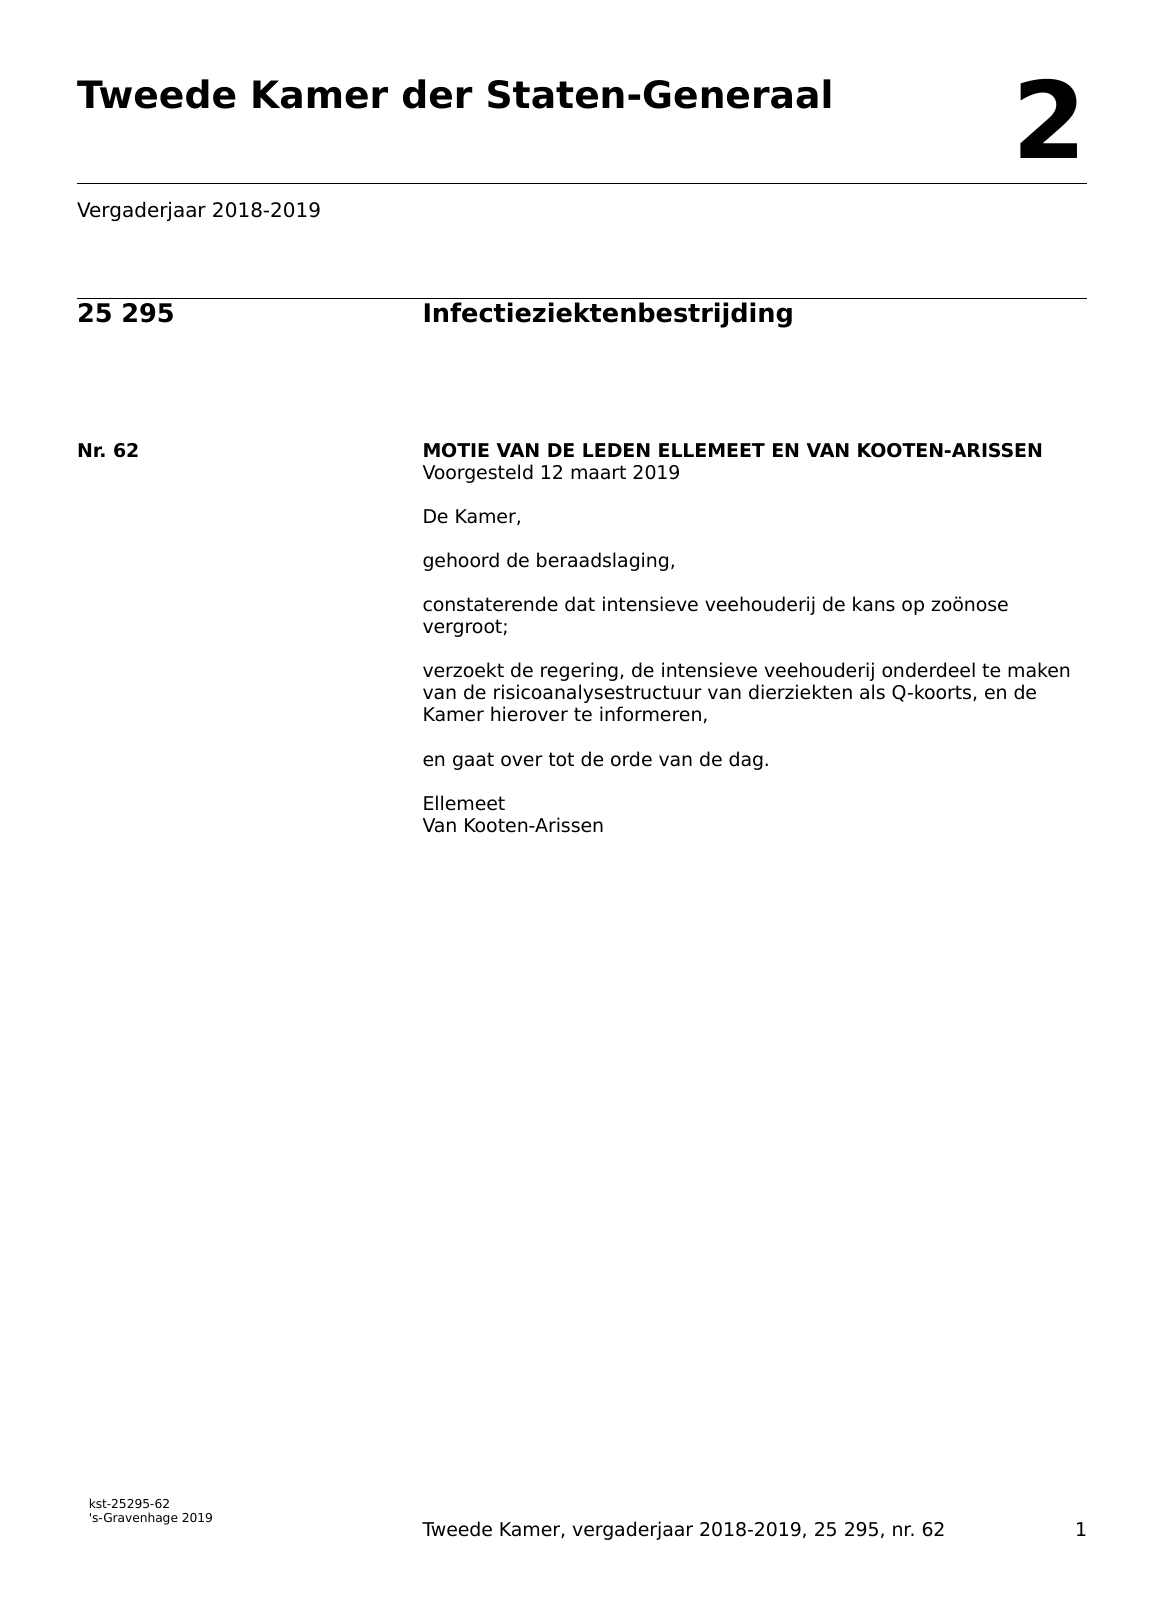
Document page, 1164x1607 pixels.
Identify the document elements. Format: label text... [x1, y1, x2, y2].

subtitle 25 295 Infectieziektenbestrijding [77, 299, 1087, 329]
text 's-Gravenhage 2019 [88, 1511, 323, 1525]
text constaterende dat intensieve veehouderij de kans op zoönose vergroot; [422, 594, 1087, 638]
text Voorgesteld 12 maart 2019 [422, 462, 1087, 484]
text Van Kooten-Arissen [422, 814, 1087, 837]
table_cell Vergaderjaar 2018-2019 [77, 184, 1087, 298]
table_header 2 [886, 59, 1087, 183]
text gehoord de beraadslaging, [422, 550, 1087, 572]
text en gaat over tot de orde van de dag. [422, 748, 1087, 770]
subtitle Nr. 62 MOTIE VAN DE LEDEN ELLEMEET EN VAN KOOTEN-ARISSEN [77, 440, 1087, 462]
table_header Tweede Kamer der Staten-Generaal [77, 59, 886, 183]
text kst-25295-62 [88, 1497, 323, 1511]
text Ellemeet [422, 793, 1087, 814]
text De Kamer, [422, 506, 1087, 528]
text verzoekt de regering, de intensieve veehouderij onderdeel te maken van de risicoanalysestructuur van dierziekten als Q-koorts, en de Kamer hierover te informeren, [422, 660, 1087, 726]
